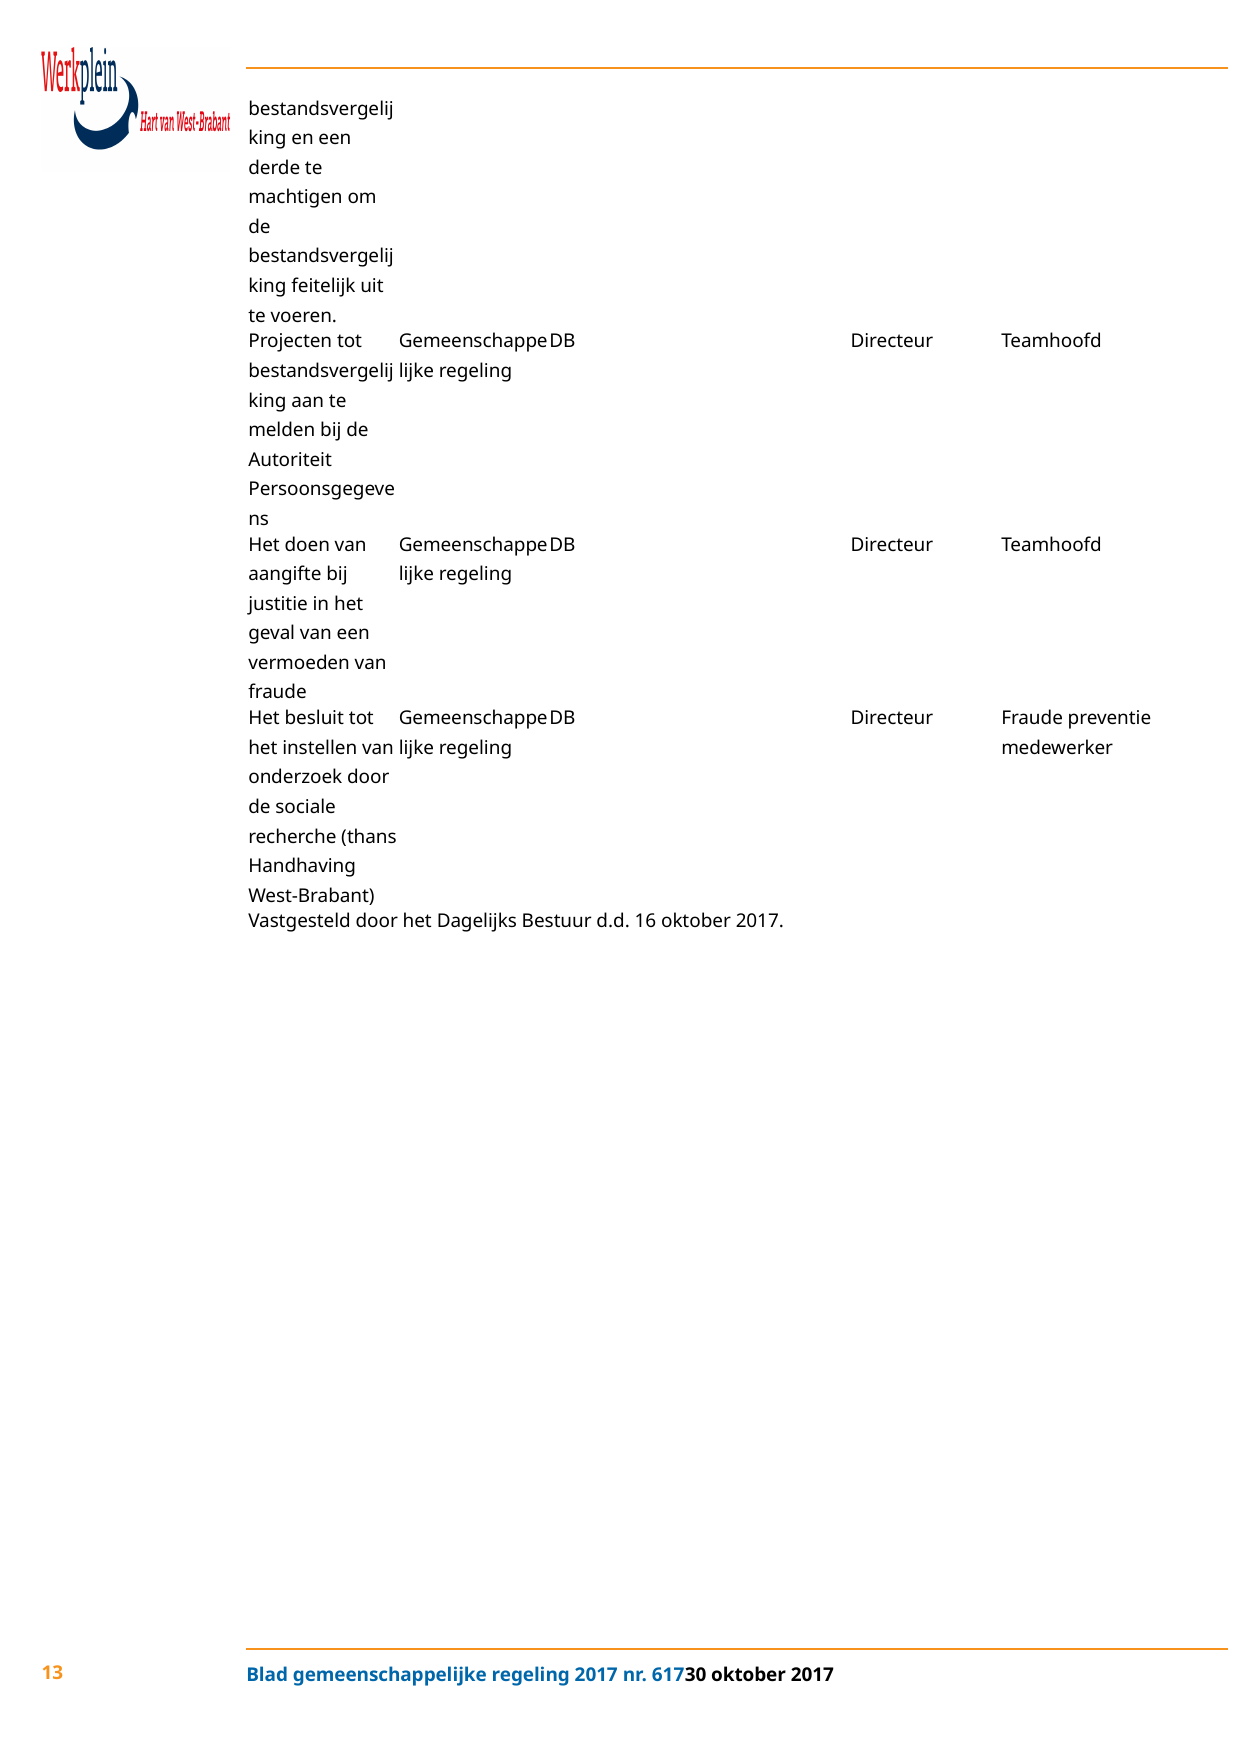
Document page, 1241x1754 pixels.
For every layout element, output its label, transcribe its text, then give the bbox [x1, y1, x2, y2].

table_cell Projecten tot bestandsvergelijking aan te melden bij de Autoriteit Persoonsgegevens [248, 328, 398, 531]
table_cell Directeur [850, 328, 1001, 531]
picture [41, 47, 231, 172]
table_cell [850, 95, 1001, 328]
table_cell DB [549, 328, 850, 531]
table_cell Vastgesteld door het Dagelijks Bestuur d.d. 16 oktober 2017. [248, 908, 1152, 933]
table_cell Teamhoofd [1001, 328, 1152, 531]
table_cell Het besluit tot het instellen van onderzoek door de sociale recherche (thans Handhaving West-Brabant) [248, 705, 398, 908]
table_cell Directeur [850, 705, 1001, 908]
table_cell [549, 95, 850, 328]
table_cell DB [549, 531, 850, 704]
table_cell Gemeenschappelijke regeling [399, 328, 549, 531]
table_cell [399, 95, 549, 328]
table_cell DB [549, 705, 850, 908]
table_cell Fraude preventie medewerker [1001, 705, 1152, 908]
table_cell [1001, 95, 1152, 328]
table_cell Het doen van aangifte bij justitie in het geval van een vermoeden van fraude [248, 531, 398, 704]
table_cell Gemeenschappelijke regeling [399, 705, 549, 908]
table_cell Teamhoofd [1001, 531, 1152, 704]
table_cell bestandsvergelijking en een derde te machtigen om de bestandsvergelijking feitelijk uit te voeren. [248, 95, 398, 328]
table_cell Gemeenschappelijke regeling [399, 531, 549, 704]
table_cell Directeur [850, 531, 1001, 704]
